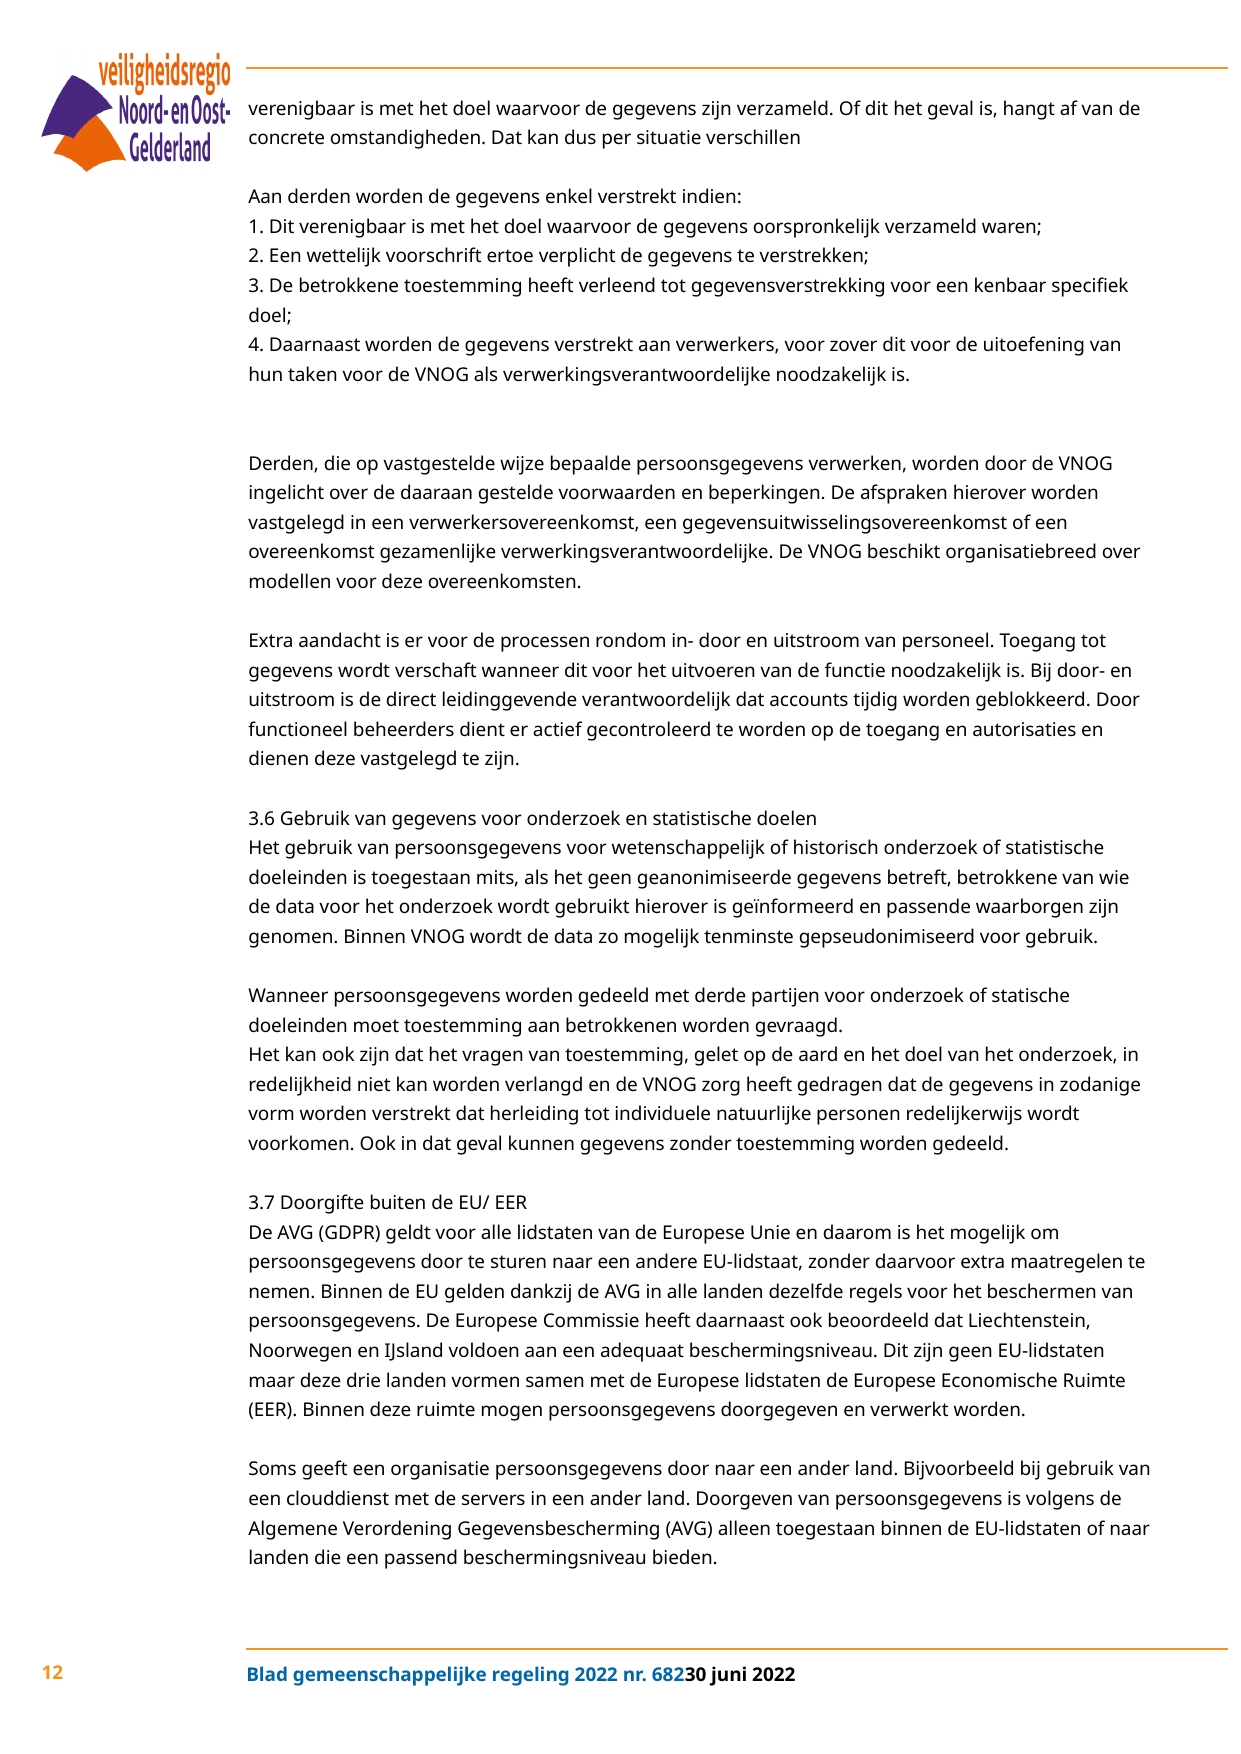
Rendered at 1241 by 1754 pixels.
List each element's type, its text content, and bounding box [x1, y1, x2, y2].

text Extra aandacht is er voor de processen rondom in- door en uitstroom van personeel. Toegang tot gegevens wordt verschaft wanneer dit voor het uitvoeren van de functie noodzakelijk is. Bij door- en uitstroom is de direct leidinggevende verantwoordelijk dat accounts tijdig worden geblokkeerd. Door functioneel beheerders dient er actief gecontroleerd te worden op de toegang en autorisaties en dienen deze vastgelegd te zijn. [248, 627, 1152, 771]
text Derden, die op vastgestelde wijze bepaalde persoonsgegevens verwerken, worden door de VNOG ingelicht over de daaraan gestelde voorwaarden en beperkingen. De afspraken hierover worden vastgelegd in een verwerkersovereenkomst, een gegevensuitwisselingsovereenkomst of een overeenkomst gezamenlijke verwerkingsverantwoordelijke. De VNOG beschikt organisatiebreed over modellen voor deze overeenkomsten. [248, 450, 1152, 594]
text 3. De betrokkene toestemming heeft verleend tot gegevensverstrekking voor een kenbaar specifiek doel; [248, 272, 1152, 328]
text 2. Een wettelijk voorschrift ertoe verplicht de gegevens te verstrekken; [248, 243, 1152, 268]
text 3.7 Doorgifte buiten de EU/ EER [248, 1189, 1152, 1215]
text 3.6 Gebruik van gegevens voor onderzoek en statistische doelen [248, 805, 1152, 831]
text 4. Daarnaast worden de gegevens verstrekt aan verwerkers, voor zover dit voor de uitoefening van hun taken voor de VNOG als verwerkingsverantwoordelijke noodzakelijk is. [248, 331, 1152, 387]
text Het gebruik van persoonsgegevens voor wetenschappelijk of historisch onderzoek of statistische doeleinden is toegestaan mits, als het geen geanonimiseerde gegevens betreft, betrokkene van wie de data voor het onderzoek wordt gebruikt hierover is geïnformeerd en passende waarborgen zijn genomen. Binnen VNOG wordt de data zo mogelijk tenminste gepseudonimiseerd voor gebruik. [248, 834, 1152, 949]
text Aan derden worden de gegevens enkel verstrekt indien: [248, 183, 1152, 209]
text Soms geeft een organisatie persoonsgegevens door naar een ander land. Bijvoorbeeld bij gebruik van een clouddienst met de servers in een ander land. Doorgeven van persoonsgegevens is volgens de Algemene Verordening Gegevensbescherming (AVG) alleen toegestaan binnen de EU-lidstaten of naar landen die een passend beschermingsniveau bieden. [248, 1456, 1152, 1570]
text 1. Dit verenigbaar is met het doel waarvoor de gegevens oorspronkelijk verzameld waren; [248, 213, 1152, 239]
picture [41, 47, 231, 172]
text De AVG (GDPR) geldt voor alle lidstaten van de Europese Unie en daarom is het mogelijk om persoonsgegevens door te sturen naar een andere EU-lidstaat, zonder daarvoor extra maatregelen te nemen. Binnen de EU gelden dankzij de AVG in alle landen dezelfde regels voor het beschermen van persoonsgegevens. De Europese Commissie heeft daarnaast ook beoordeeld dat Liechtenstein, Noorwegen en IJsland voldoen aan een adequaat beschermingsniveau. Dit zijn geen EU-lidstaten maar deze drie landen vormen samen met de Europese lidstaten de Europese Economische Ruimte (EER). Binnen deze ruimte mogen persoonsgegevens doorgegeven en verwerkt worden. [248, 1219, 1152, 1422]
text Het kan ook zijn dat het vragen van toestemming, gelet op de aard en het doel van het onderzoek, in redelijkheid niet kan worden verlangd en de VNOG zorg heeft gedragen dat de gegevens in zodanige vorm worden verstrekt dat herleiding tot individuele natuurlijke personen redelijkerwijs wordt voorkomen. Ook in dat geval kunnen gegevens zonder toestemming worden gedeeld. [248, 1041, 1152, 1156]
text Wanneer persoonsgegevens worden gedeeld met derde partijen voor onderzoek of statische doeleinden moet toestemming aan betrokkenen worden gevraagd. [248, 982, 1152, 1038]
text verenigbaar is met het doel waarvoor de gegevens zijn verzameld. Of dit het geval is, hangt af van de concrete omstandigheden. Dat kan dus per situatie verschillen [248, 95, 1152, 150]
